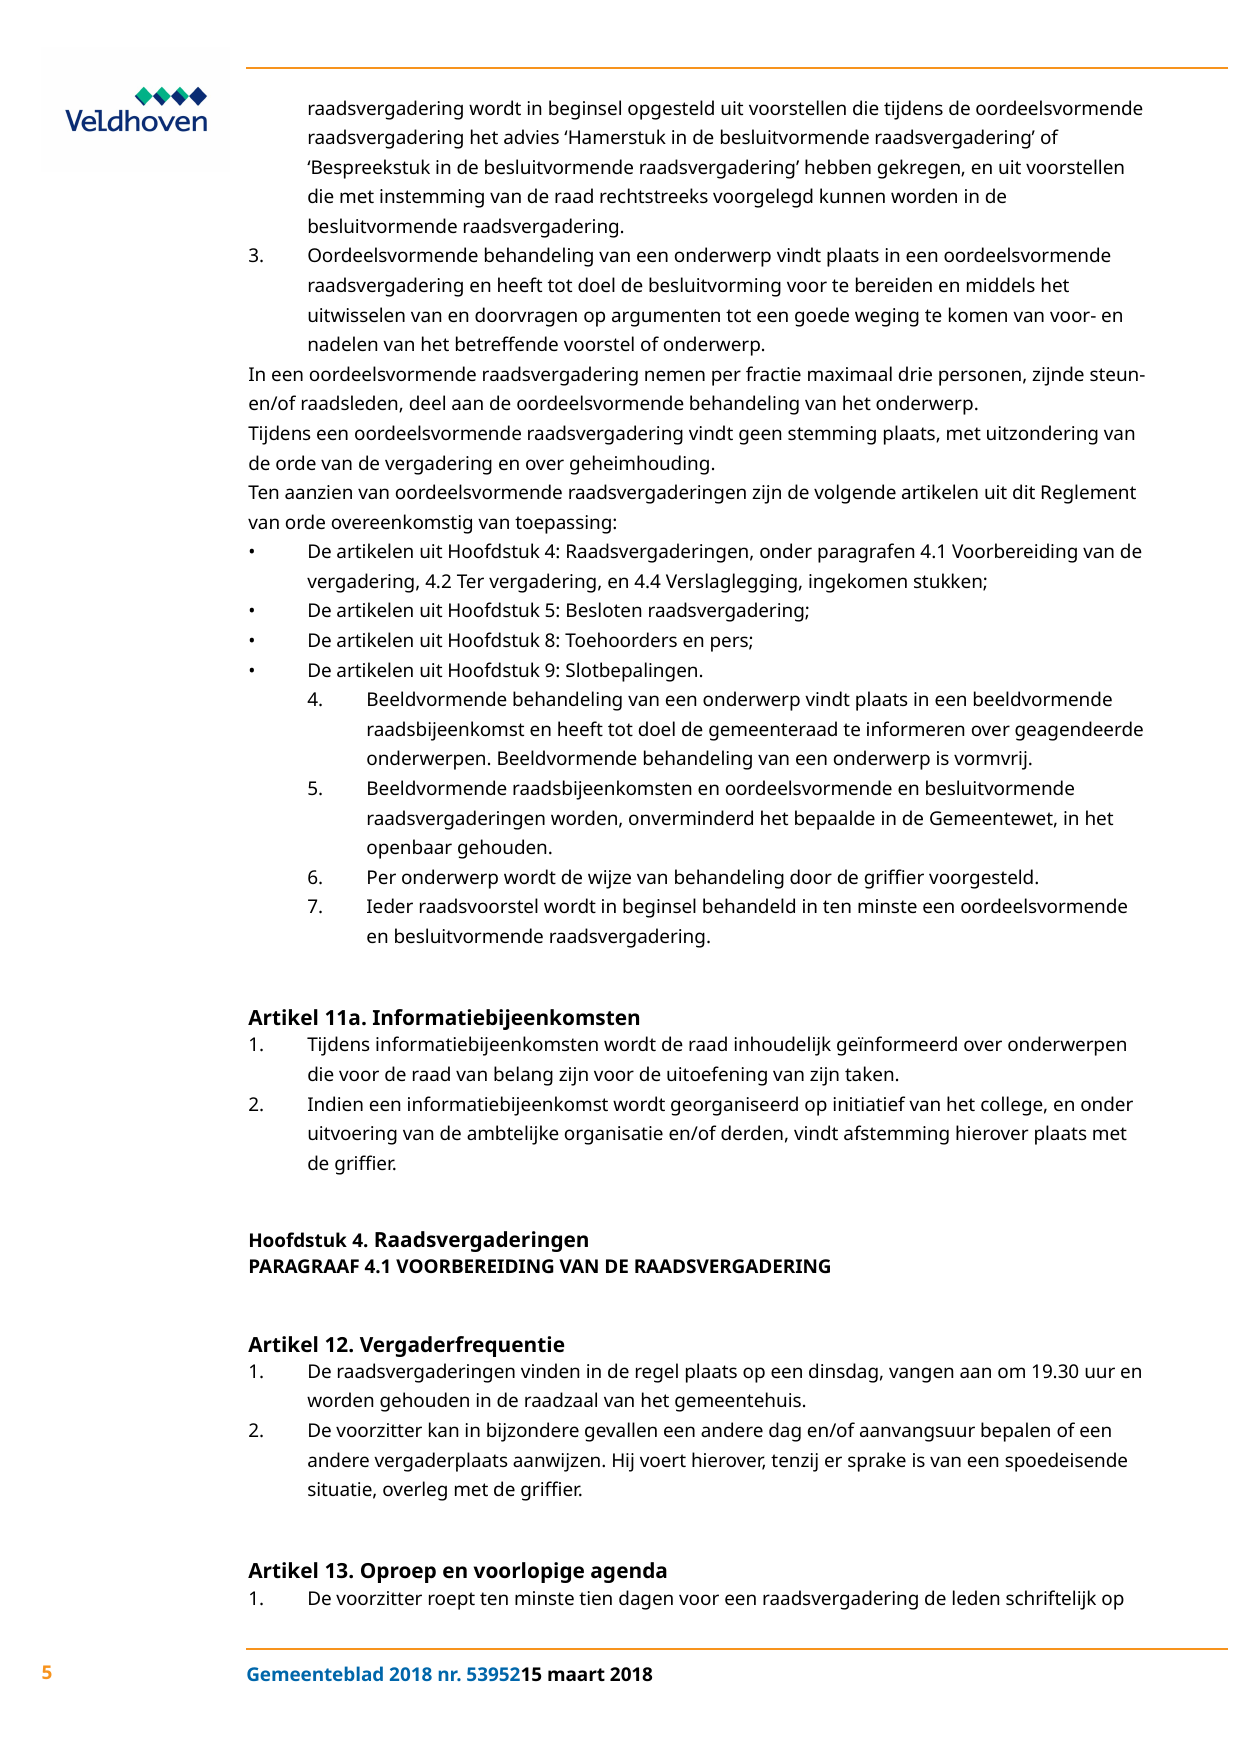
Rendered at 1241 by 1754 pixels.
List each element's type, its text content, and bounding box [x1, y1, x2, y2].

list Beeldvormende behandeling van een onderwerp vindt plaats in een beeldvormende raadsbijeenkomst en heeft tot doel de gemeenteraad te informeren over geagendeerde onderwerpen. Beeldvormende behandeling van een onderwerp is vormvrij. [307, 686, 1152, 771]
list De artikelen uit Hoofdstuk 4: Raadsvergaderingen, onder paragrafen 4.1 Voorbereiding van de vergadering, 4.2 Ter vergadering, en 4.4 Verslaglegging, ingekomen stukken; [248, 538, 1152, 594]
list De raadsvergaderingen vinden in de regel plaats op een dinsdag, vangen aan om 19.30 uur en worden gehouden in de raadzaal van het gemeentehuis. [248, 1358, 1152, 1413]
list De artikelen uit Hoofdstuk 8: Toehoorders en pers; [248, 627, 1152, 653]
text Artikel 13. Oproep en voorlopige agenda [248, 1556, 1152, 1585]
text Ten aanzien van oordeelsvormende raadsvergaderingen zijn de volgende artikelen uit dit Reglement van orde overeenkomstig van toepassing: [248, 479, 1152, 535]
list De artikelen uit Hoofdstuk 5: Besloten raadsvergadering; [248, 598, 1152, 623]
text PARAGRAAF 4.1 VOORBEREIDING VAN DE RAADSVERGADERING [248, 1253, 1152, 1279]
list raadsvergadering wordt in beginsel opgesteld uit voorstellen die tijdens de oordeelsvormende raadsvergadering het advies ‘Hamerstuk in de besluitvormende raadsvergadering’ of ‘Bespreekstuk in de besluitvormende raadsvergadering’ hebben gekregen, en uit voorstellen die met instemming van de raad rechtstreeks voorgelegd kunnen worden in de besluitvormende raadsvergadering. [248, 95, 1152, 239]
text Artikel 12. Vergaderfrequentie [248, 1330, 1152, 1358]
list Oordeelsvormende behandeling van een onderwerp vindt plaats in een oordeelsvormende raadsvergadering en heeft tot doel de besluitvorming voor te bereiden en middels het uitwisselen van en doorvragen op argumenten tot een goede weging te komen van voor- en nadelen van het betreffende voorstel of onderwerp. [248, 243, 1152, 357]
list Tijdens informatiebijeenkomsten wordt de raad inhoudelijk geïnformeerd over onderwerpen die voor de raad van belang zijn voor de uitoefening van zijn taken. [248, 1032, 1152, 1087]
list Per onderwerp wordt de wijze van behandeling door de griffier voorgesteld. [307, 864, 1152, 890]
list Beeldvormende raadsbijeenkomsten en oordeelsvormende en besluitvormende raadsvergaderingen worden, onverminderd het bepaalde in de Gemeentewet, in het openbaar gehouden. [307, 775, 1152, 860]
text Tijdens een oordeelsvormende raadsvergadering vindt geen stemming plaats, met uitzondering van de orde van de vergadering en over geheimhouding. [248, 420, 1152, 476]
list De artikelen uit Hoofdstuk 9: Slotbepalingen. [248, 657, 1152, 683]
list Ieder raadsvoorstel wordt in beginsel behandeld in ten minste een oordeelsvormende en besluitvormende raadsvergadering. [307, 893, 1152, 949]
text Artikel 11a. Informatiebijeenkomsten [248, 1003, 1152, 1032]
picture [41, 47, 231, 172]
text Hoofdstuk 4. Raadsvergaderingen [248, 1225, 1152, 1253]
text In een oordeelsvormende raadsvergadering nemen per fractie maximaal drie personen, zijnde steun- en/of raadsleden, deel aan de oordeelsvormende behandeling van het onderwerp. [248, 361, 1152, 416]
list Indien een informatiebijeenkomst wordt georganiseerd op initiatief van het college, en onder uitvoering van de ambtelijke organisatie en/of derden, vindt afstemming hierover plaats met de griffier. [248, 1091, 1152, 1176]
list De voorzitter roept ten minste tien dagen voor een raadsvergadering de leden schriftelijk op [248, 1585, 1152, 1611]
list De voorzitter kan in bijzondere gevallen een andere dag en/of aanvangsuur bepalen of een andere vergaderplaats aanwijzen. Hij voert hierover, tenzij er sprake is van een spoedeisende situatie, overleg met de griffier. [248, 1417, 1152, 1502]
